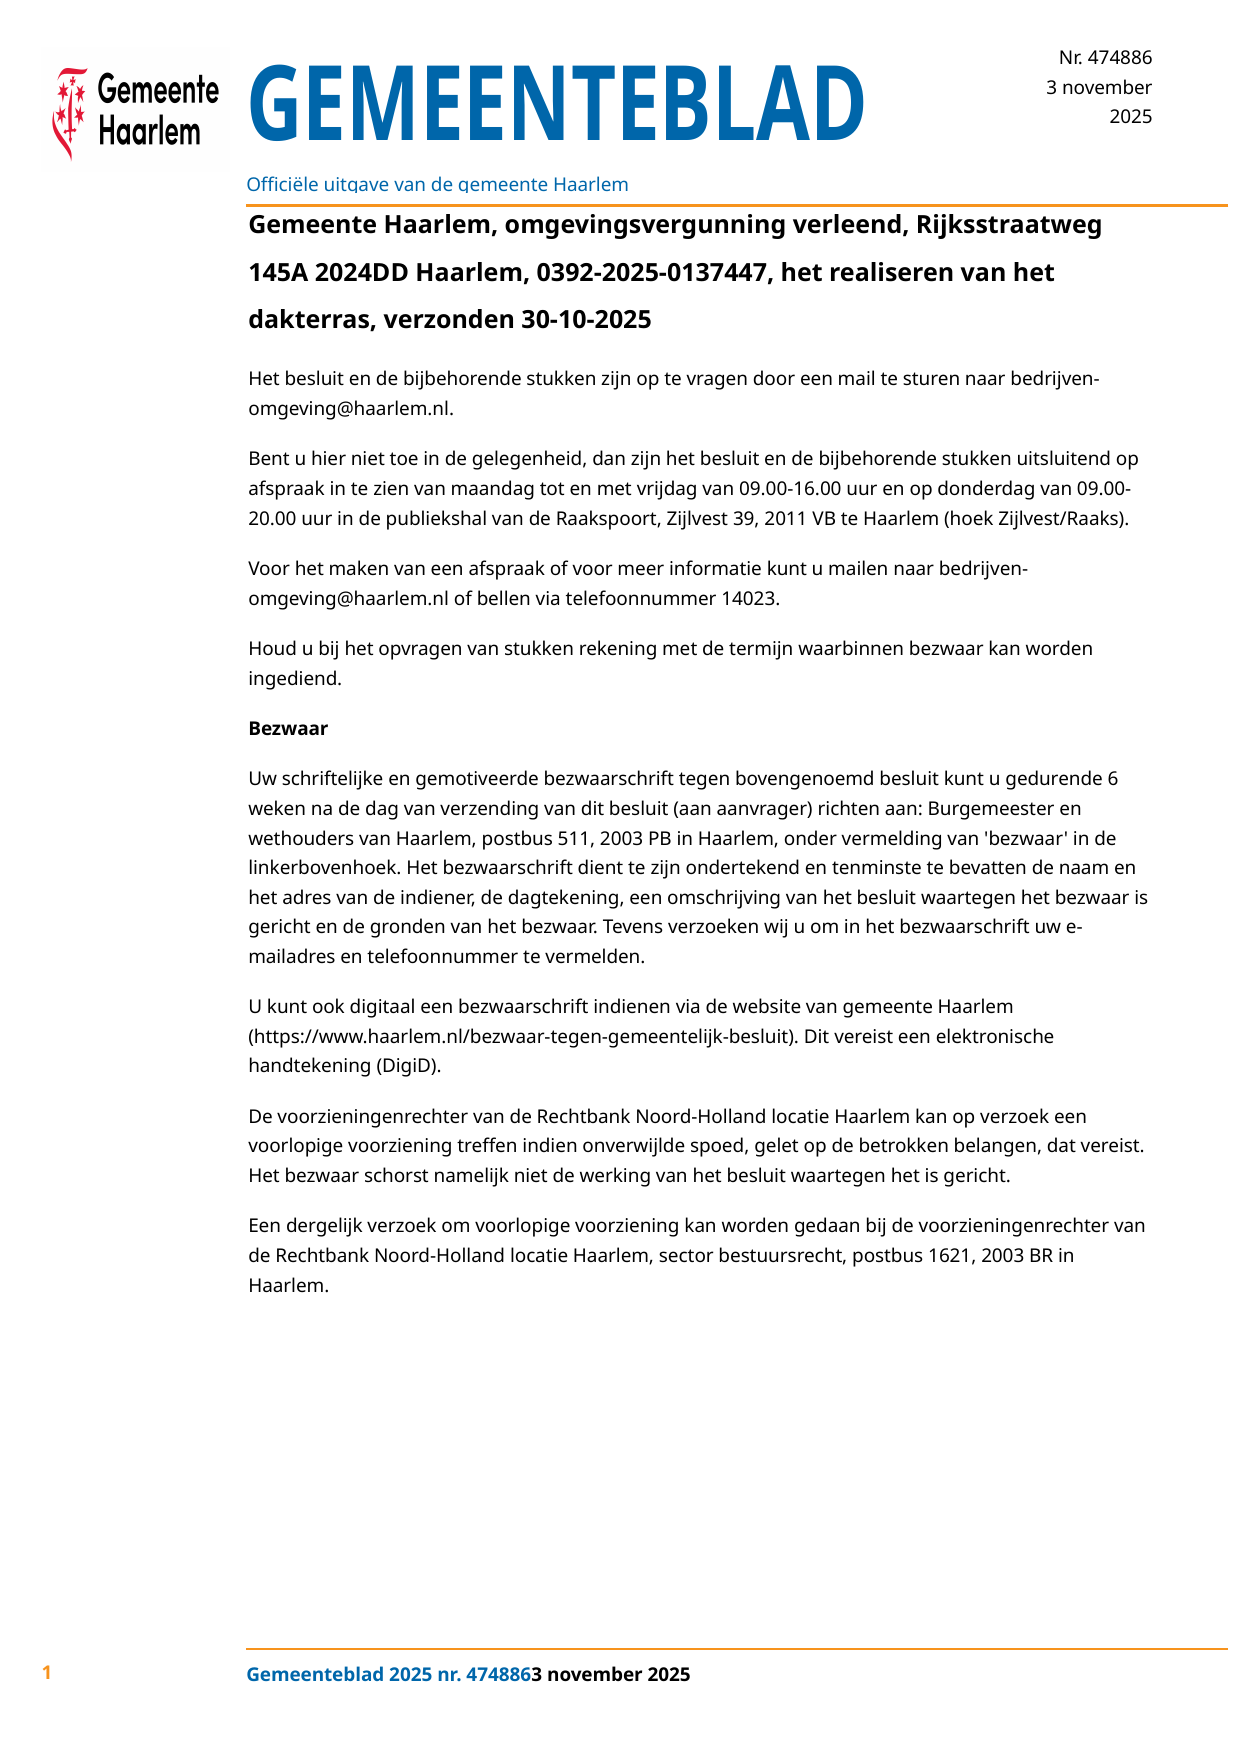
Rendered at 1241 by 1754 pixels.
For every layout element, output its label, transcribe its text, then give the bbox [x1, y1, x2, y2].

text Voor het maken van een afspraak of voor meer informatie kunt u mailen naar bedrijven-omgeving@haarlem.nl of bellen via telefoonnummer 14023. [248, 555, 1152, 610]
picture [41, 47, 231, 172]
text De voorzieningenrechter van de Rechtbank Noord-Holland locatie Haarlem kan op verzoek een voorlopige voorziening treffen indien onverwijlde spoed, gelet op de betrokken belangen, dat vereist. Het bezwaar schorst namelijk niet de werking van het besluit waartegen het is gericht. [248, 1103, 1152, 1188]
text U kunt ook digitaal een bezwaarschrift indienen via de website van gemeente Haarlem (https://www.haarlem.nl/bezwaar-tegen-gemeentelijk-besluit). Dit vereist een elektronische handtekening (DigiD). [248, 993, 1152, 1078]
text Uw schriftelijke en gemotiveerde bezwaarschrift tegen bovengenoemd besluit kunt u gedurende 6 weken na de dag van verzending van dit besluit (aan aanvrager) richten aan: Burgemeester en wethouders van Haarlem, postbus 511, 2003 PB in Haarlem, onder vermelding van 'bezwaar' in de linkerbovenhoek. Het bezwaarschrift dient te zijn ondertekend en tenminste te bevatten de naam en het adres van de indiener, de dagtekening, een omschrijving van het besluit waartegen het bezwaar is gericht en de gronden van het bezwaar. Tevens verzoeken wij u om in het bezwaarschrift uw e-mailadres en telefoonnummer te vermelden. [248, 766, 1152, 969]
text Bezwaar [248, 715, 1152, 741]
text Houd u bij het opvragen van stukken rekening met de termijn waarbinnen bezwaar kan worden ingediend. [248, 635, 1152, 690]
text Gemeente Haarlem, omgevingsvergunning verleend, Rijksstraatweg 145A 2024DD Haarlem, 0392-2025-0137447, het realiseren van het dakterras, verzonden 30-10-2025 [248, 207, 1152, 336]
text Het besluit en de bijbehorende stukken zijn op te vragen door een mail te sturen naar bedrijven-omgeving@haarlem.nl. [248, 366, 1152, 421]
text Een dergelijk verzoek om voorlopige voorziening kan worden gedaan bij de voorzieningenrechter van de Rechtbank Noord-Holland locatie Haarlem, sector bestuursrecht, postbus 1621, 2003 BR in Haarlem. [248, 1213, 1152, 1297]
text Bent u hier niet toe in de gelegenheid, dan zijn het besluit en de bijbehorende stukken uitsluitend op afspraak in te zien van maandag tot en met vrijdag van 09.00-16.00 uur en op donderdag van 09.00-20.00 uur in de publiekshal van de Raakspoort, Zijlvest 39, 2011 VB te Haarlem (hoek Zijlvest/Raaks). [248, 446, 1152, 530]
